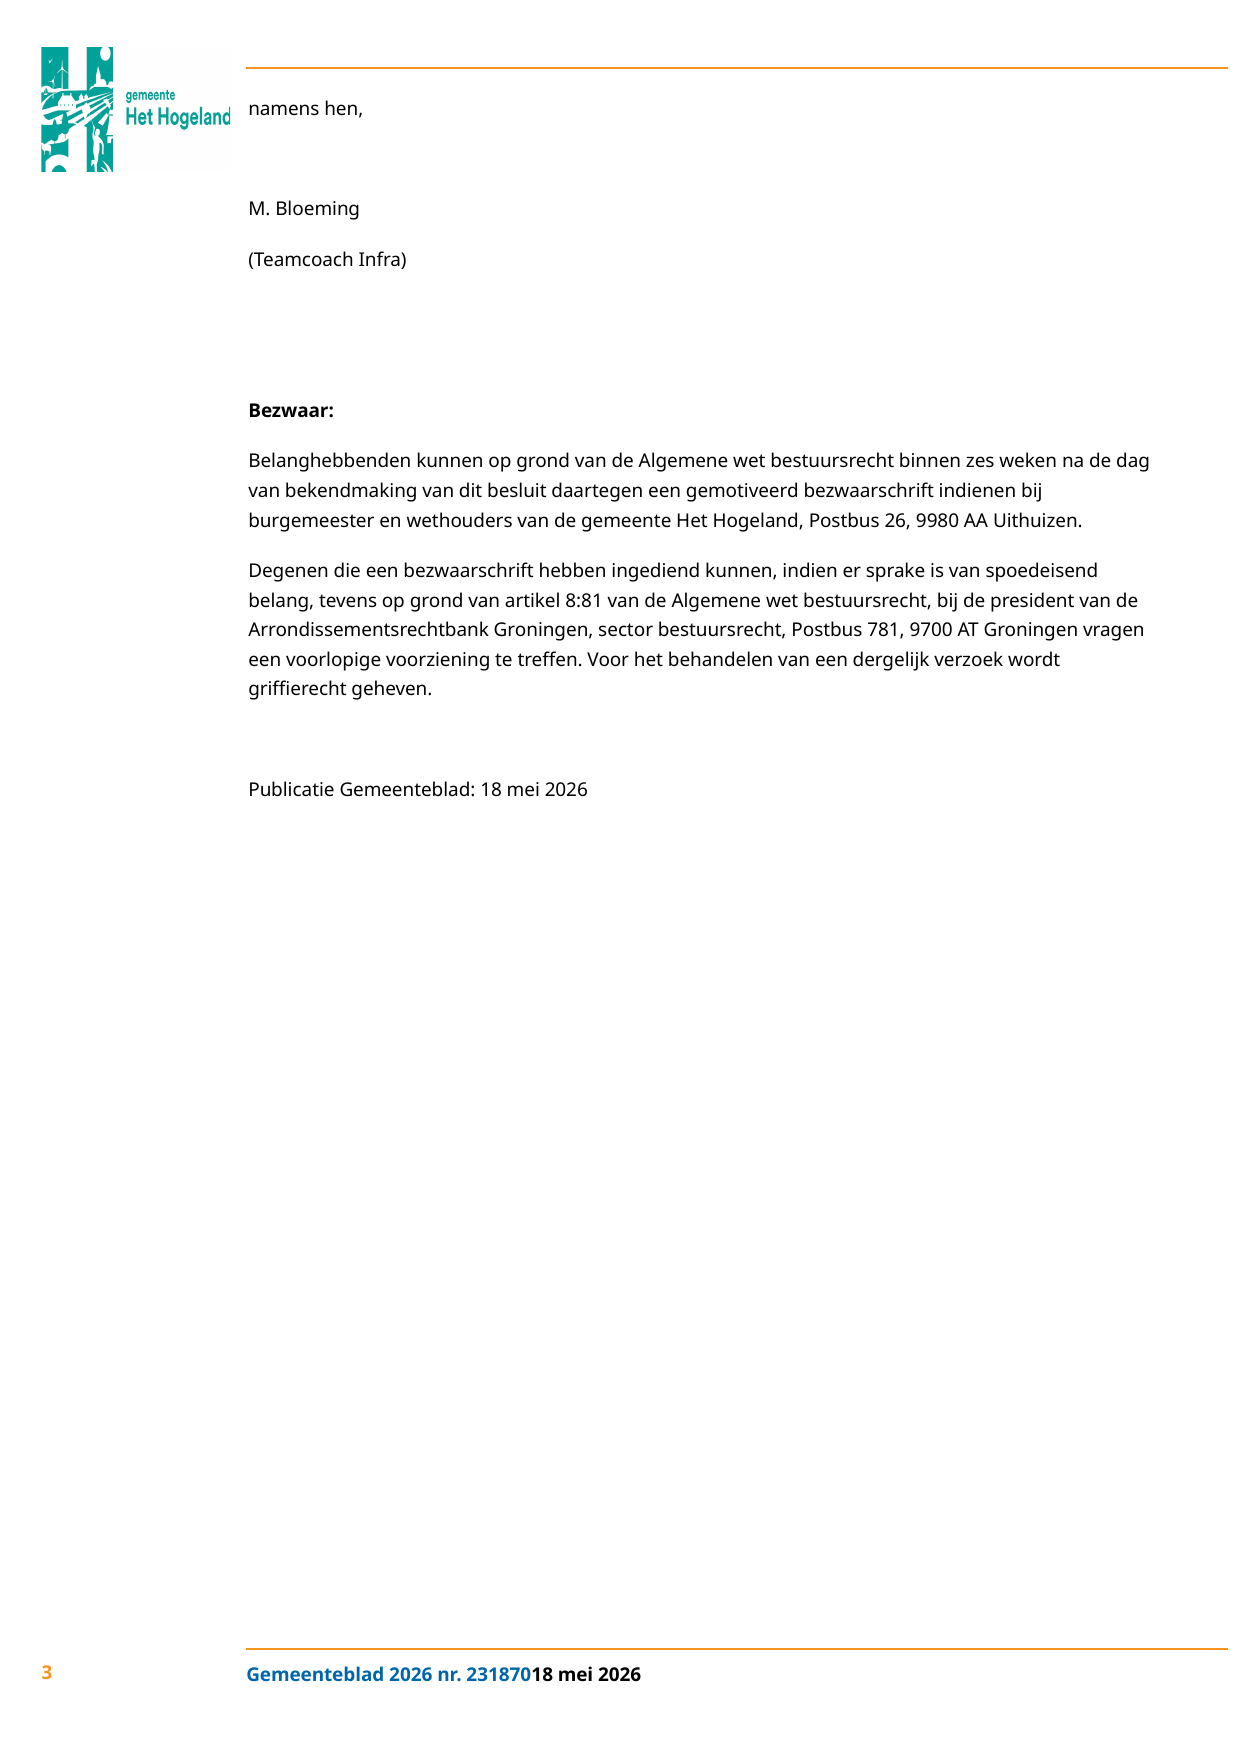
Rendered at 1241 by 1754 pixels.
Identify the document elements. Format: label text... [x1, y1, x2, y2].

text (Teamcoach Infra) [248, 246, 1152, 272]
text Publicatie Gemeenteblad: 18 mei 2026 [248, 776, 1152, 802]
text Bezwaar: [248, 397, 1152, 423]
text Degenen die een bezwaarschrift hebben ingediend kunnen, indien er sprake is van spoedeisend belang, tevens op grond van artikel 8:81 van de Algemene wet bestuursrecht, bij de president van de Arrondissementsrechtbank Groningen, sector bestuursrecht, Postbus 781, 9700 AT Groningen vragen een voorlopige voorziening te treffen. Voor het behandelen van een dergelijk verzoek wordt griffierecht geheven. [248, 557, 1152, 701]
text namens hen, [248, 95, 1152, 121]
text Belanghebbenden kunnen op grond van de Algemene wet bestuursrecht binnen zes weken na de dag van bekendmaking van dit besluit daartegen een gemotiveerd bezwaarschrift indienen bij burgemeester en wethouders van de gemeente Het Hogeland, Postbus 26, 9980 AA Uithuizen. [248, 448, 1152, 533]
text M. Bloeming [248, 196, 1152, 221]
picture [41, 47, 231, 172]
